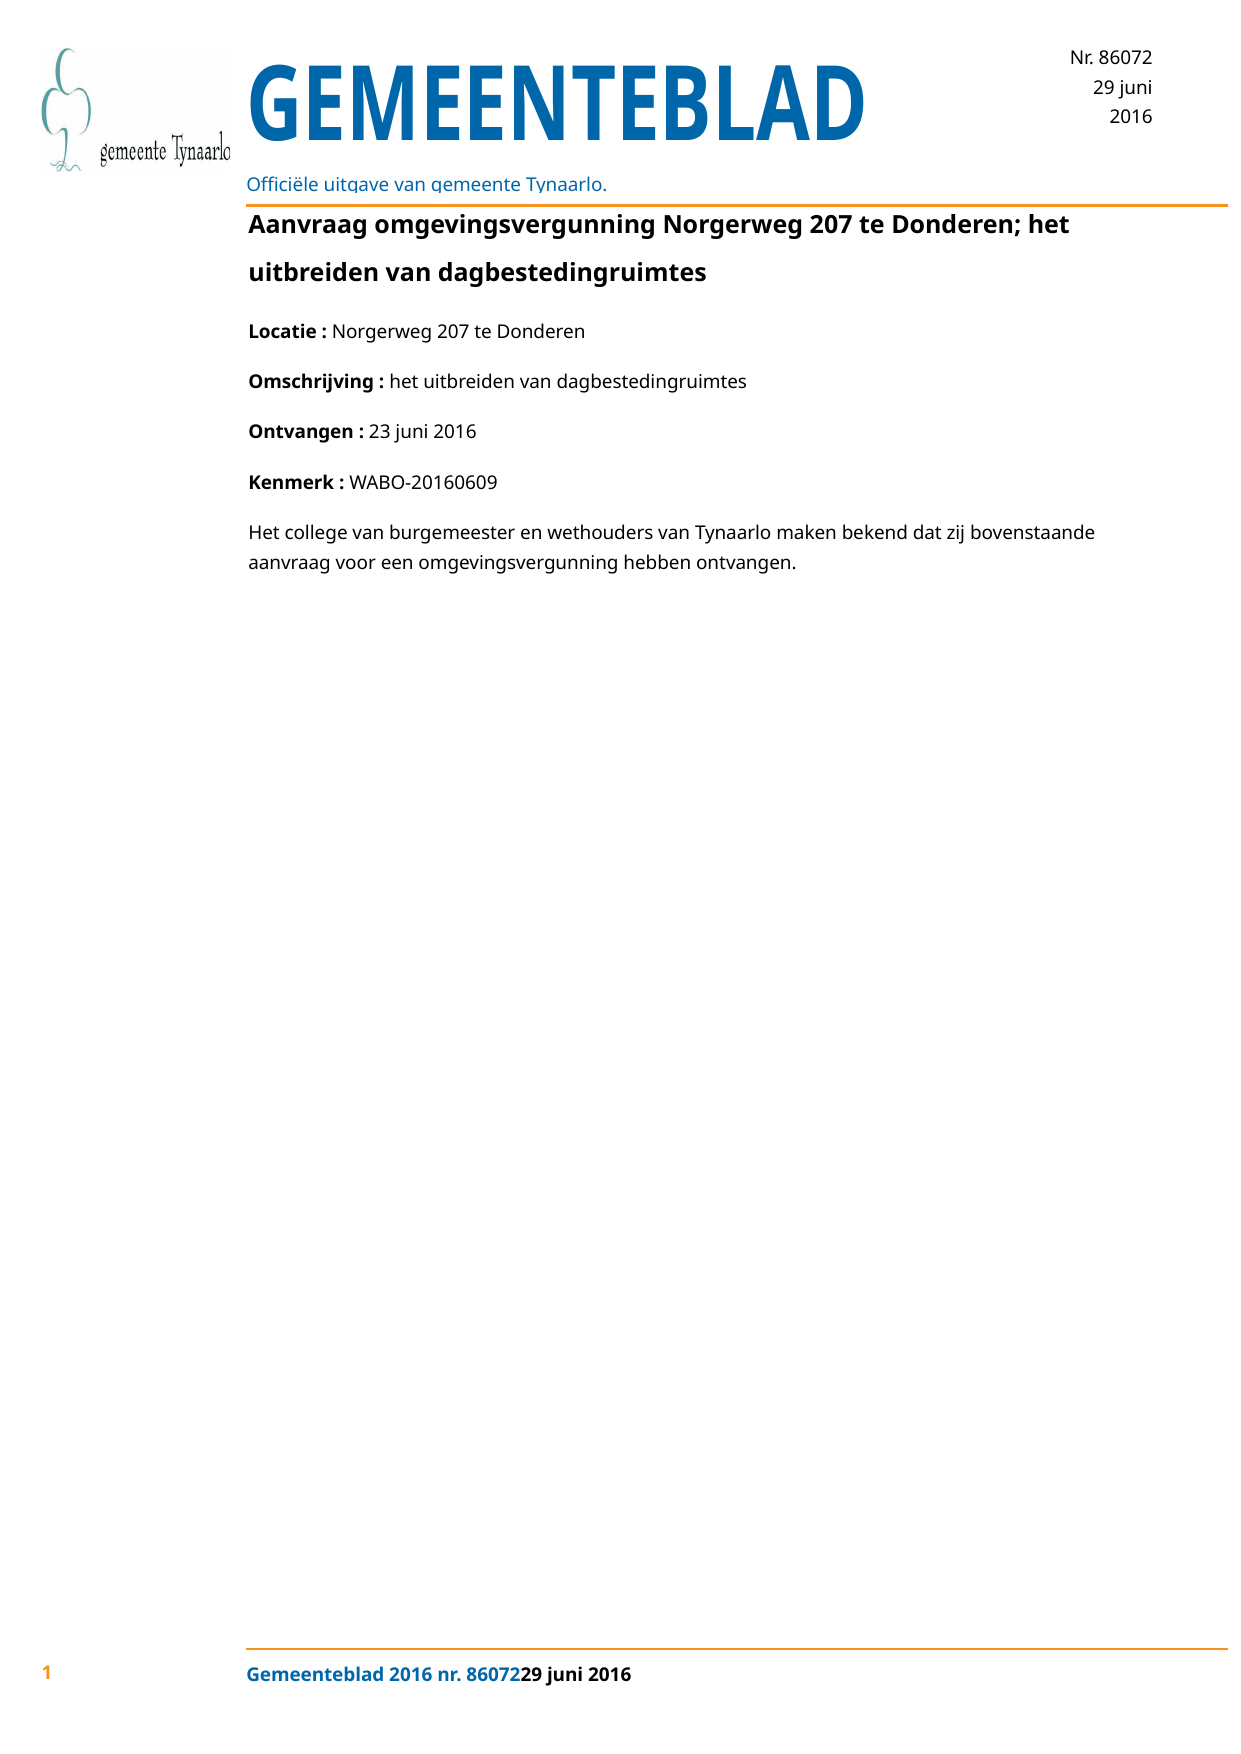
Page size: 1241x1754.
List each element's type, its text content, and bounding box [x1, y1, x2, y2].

text Locatie : Norgerweg 207 te Donderen [248, 318, 1152, 344]
picture [41, 47, 231, 172]
text Omschrijving : het uitbreiden van dagbestedingruimtes [248, 368, 1152, 394]
text Kenmerk : WABO-20160609 [248, 469, 1152, 495]
text Aanvraag omgevingsvergunning Norgerweg 207 te Donderen; het uitbreiden van dagbestedingruimtes [248, 207, 1152, 288]
text Ontvangen : 23 juni 2016 [248, 419, 1152, 444]
text Het college van burgemeester en wethouders van Tynaarlo maken bekend dat zij bovenstaande aanvraag voor een omgevingsvergunning hebben ontvangen. [248, 519, 1152, 575]
